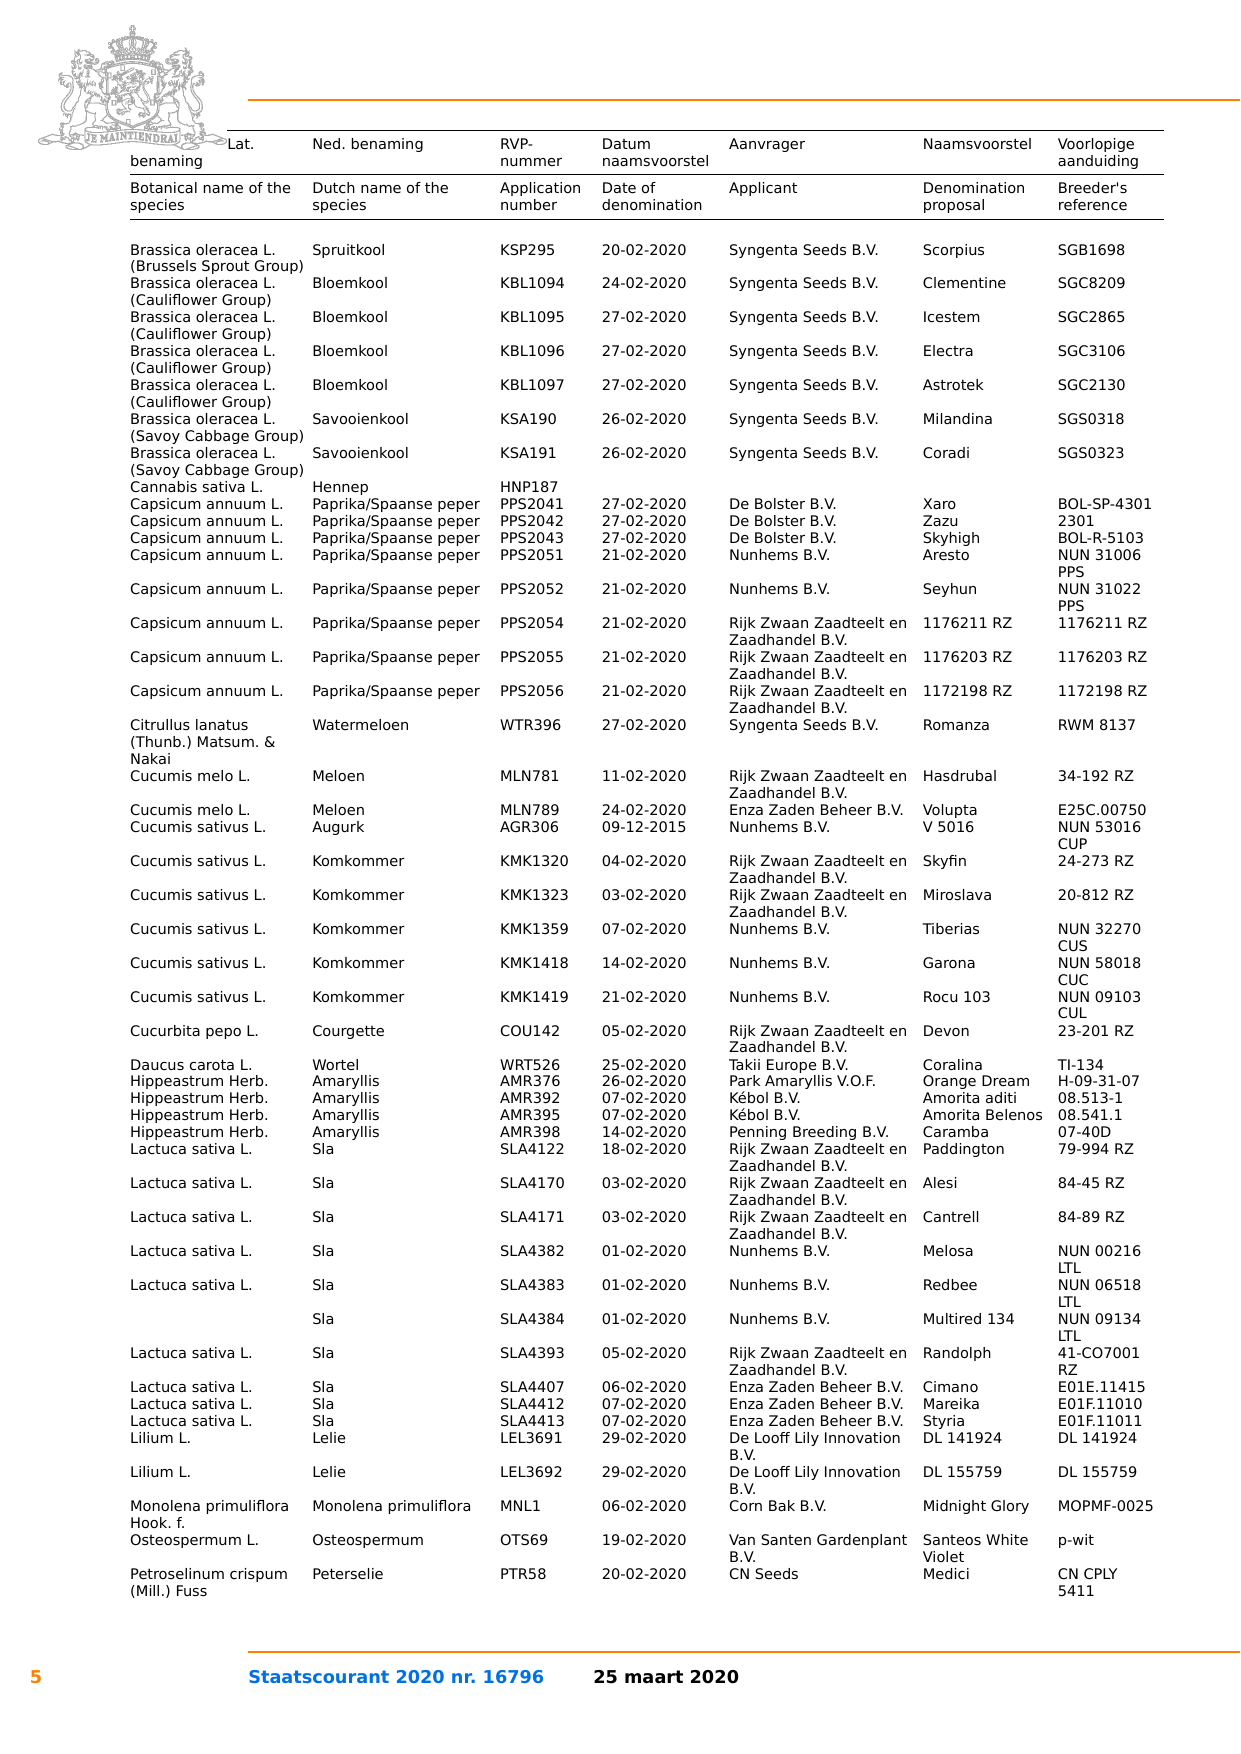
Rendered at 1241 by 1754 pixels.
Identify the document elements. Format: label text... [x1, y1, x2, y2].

table_cell Takii Europe B.V. [723, 1056, 917, 1073]
table_cell [494, 220, 596, 241]
table_cell SGC2130 [1052, 377, 1163, 411]
table_cell 21-02-2020 [596, 649, 723, 683]
table_cell Rijk Zwaan Zaadteelt en Zaadhandel B.V. [723, 649, 917, 683]
table_cell Monolena primuliflora Hook. f. [130, 1498, 306, 1532]
table_cell Amaryllis [306, 1107, 494, 1124]
table_cell Brassica oleracea L. (Cauliflower Group) [130, 309, 306, 343]
table_cell Corn Bak B.V. [723, 1498, 917, 1532]
table_cell 41-CO7001 RZ [1052, 1345, 1163, 1379]
table_cell 14-02-2020 [596, 955, 723, 988]
table_cell [596, 479, 723, 496]
table_cell Scorpius [917, 241, 1052, 275]
table_cell 07-02-2020 [596, 1396, 723, 1413]
table_cell 20-02-2020 [596, 241, 723, 275]
table_cell 26-02-2020 [596, 1073, 723, 1090]
table_cell 20-812 RZ [1052, 887, 1163, 921]
table_cell Bloemkool [306, 275, 494, 309]
table_cell AMR392 [494, 1090, 596, 1107]
table_cell Mareika [917, 1396, 1052, 1413]
table_cell SLA4413 [494, 1413, 596, 1430]
table_cell 27-02-2020 [596, 717, 723, 768]
table_cell Rijk Zwaan Zaadteelt en Zaadhandel B.V. [723, 887, 917, 921]
table_cell Rijk Zwaan Zaadteelt en Zaadhandel B.V. [723, 615, 917, 649]
table_cell DL 141924 [1052, 1430, 1163, 1464]
table_cell Paprika/Spaanse peper [306, 649, 494, 683]
table_cell BOL-R-5103 [1052, 530, 1163, 547]
table_cell 79-994 RZ [1052, 1141, 1163, 1175]
table_cell Rijk Zwaan Zaadteelt en Zaadhandel B.V. [723, 853, 917, 887]
table_cell 19-02-2020 [596, 1532, 723, 1566]
table_cell 07-02-2020 [596, 1107, 723, 1124]
table_cell Lactuca sativa L. [130, 1345, 306, 1379]
table_cell Nunhems B.V. [723, 1277, 917, 1311]
table_cell 04-02-2020 [596, 853, 723, 887]
table_cell Sla [306, 1141, 494, 1175]
table_cell 24-273 RZ [1052, 853, 1163, 887]
table_cell AGR306 [494, 819, 596, 853]
table_cell KSP295 [494, 241, 596, 275]
table_cell [1052, 220, 1163, 241]
table_cell LEL3691 [494, 1430, 596, 1464]
table_header Ned. benaming [306, 131, 494, 174]
table_cell Amaryllis [306, 1124, 494, 1141]
table_cell KMK1320 [494, 853, 596, 887]
table_cell DL 155759 [1052, 1464, 1163, 1498]
table_cell Lactuca sativa L. [130, 1277, 306, 1311]
table_cell Lactuca sativa L. [130, 1413, 306, 1430]
table_cell [306, 220, 494, 241]
table_cell NUN 00216 LTL [1052, 1243, 1163, 1277]
table_cell Sla [306, 1209, 494, 1243]
table_cell Xaro [917, 496, 1052, 513]
table_cell Syngenta Seeds B.V. [723, 717, 917, 768]
table_cell SLA4382 [494, 1243, 596, 1277]
table_cell Komkommer [306, 955, 494, 988]
table_cell Sla [306, 1243, 494, 1277]
table_cell SGC8209 [1052, 275, 1163, 309]
table_cell Botanical name of the species [130, 175, 306, 219]
table_cell 05-02-2020 [596, 1023, 723, 1056]
table_cell Capsicum annuum L. [130, 649, 306, 683]
picture [38, 25, 227, 150]
table_cell Syngenta Seeds B.V. [723, 343, 917, 377]
table_cell Sla [306, 1345, 494, 1379]
table_cell 26-02-2020 [596, 411, 723, 445]
table_cell KMK1323 [494, 887, 596, 921]
table_cell 08.541.1 [1052, 1107, 1163, 1124]
table_cell Sla [306, 1413, 494, 1430]
table_cell E01E.11415 [1052, 1379, 1163, 1396]
table_cell Wortel [306, 1056, 494, 1073]
table_cell 23-201 RZ [1052, 1023, 1163, 1056]
table_cell Bloemkool [306, 343, 494, 377]
table_cell 27-02-2020 [596, 513, 723, 530]
table_cell PPS2056 [494, 683, 596, 717]
table_cell 06-02-2020 [596, 1498, 723, 1532]
table_cell Capsicum annuum L. [130, 513, 306, 530]
table_cell Cimano [917, 1379, 1052, 1396]
table_cell Brassica oleracea L. (Savoy Cabbage Group) [130, 445, 306, 479]
table_cell Midnight Glory [917, 1498, 1052, 1532]
table_cell Bloemkool [306, 377, 494, 411]
table_cell Capsicum annuum L. [130, 615, 306, 649]
table_cell MLN789 [494, 802, 596, 819]
table_cell KBL1094 [494, 275, 596, 309]
table_cell [917, 479, 1052, 496]
table_cell Applicant [723, 175, 917, 219]
table_cell PPS2055 [494, 649, 596, 683]
table_cell 84-89 RZ [1052, 1209, 1163, 1243]
table_cell SLA4384 [494, 1311, 596, 1345]
table_header Lat. benaming [130, 131, 306, 174]
table_cell NUN 53016 CUP [1052, 819, 1163, 853]
table_cell 21-02-2020 [596, 547, 723, 581]
table_cell Syngenta Seeds B.V. [723, 445, 917, 479]
table_cell WRT526 [494, 1056, 596, 1073]
table_cell [723, 479, 917, 496]
table_cell Hippeastrum Herb. [130, 1107, 306, 1124]
table_cell Daucus carota L. [130, 1056, 306, 1073]
table_cell 1176203 RZ [1052, 649, 1163, 683]
table_cell PPS2043 [494, 530, 596, 547]
table_cell Clementine [917, 275, 1052, 309]
table_cell Cucumis sativus L. [130, 887, 306, 921]
table_header Voorlopige aanduiding [1052, 131, 1163, 174]
table_cell Tiberias [917, 921, 1052, 954]
table_cell Nunhems B.V. [723, 1311, 917, 1345]
table_cell Cucumis sativus L. [130, 989, 306, 1022]
table_cell PPS2052 [494, 581, 596, 615]
table_cell 21-02-2020 [596, 683, 723, 717]
table_cell AMR376 [494, 1073, 596, 1090]
table_cell [723, 220, 917, 241]
table_cell Sla [306, 1311, 494, 1345]
table_cell Savooienkool [306, 411, 494, 445]
table_cell Romanza [917, 717, 1052, 768]
table_cell Penning Breeding B.V. [723, 1124, 917, 1141]
table_cell Hennep [306, 479, 494, 496]
table_cell Enza Zaden Beheer B.V. [723, 802, 917, 819]
table_cell Seyhun [917, 581, 1052, 615]
table_cell Enza Zaden Beheer B.V. [723, 1379, 917, 1396]
table_cell SLA4407 [494, 1379, 596, 1396]
table_cell Dutch name of the species [306, 175, 494, 219]
table_cell 08.513-1 [1052, 1090, 1163, 1107]
table_cell Nunhems B.V. [723, 547, 917, 581]
table_cell Nunhems B.V. [723, 955, 917, 988]
table_cell Cucumis melo L. [130, 768, 306, 802]
table_cell Paprika/Spaanse peper [306, 530, 494, 547]
table_cell 24-02-2020 [596, 275, 723, 309]
table_cell LEL3692 [494, 1464, 596, 1498]
table_cell Devon [917, 1023, 1052, 1056]
table_cell Brassica oleracea L. (Cauliflower Group) [130, 343, 306, 377]
table_header Naamsvoorstel [917, 131, 1052, 174]
table_cell Hippeastrum Herb. [130, 1124, 306, 1141]
table_cell 01-02-2020 [596, 1277, 723, 1311]
table_cell RWM 8137 [1052, 717, 1163, 768]
table_cell Cucumis sativus L. [130, 853, 306, 887]
table_cell Sla [306, 1175, 494, 1209]
table_cell BOL-SP-4301 [1052, 496, 1163, 513]
table_cell [596, 220, 723, 241]
table_cell 07-02-2020 [596, 1413, 723, 1430]
table_cell Aresto [917, 547, 1052, 581]
table_cell SGC2865 [1052, 309, 1163, 343]
table_cell KMK1418 [494, 955, 596, 988]
table_cell CN Seeds [723, 1566, 917, 1600]
table_cell De Looff Lily Innovation B.V. [723, 1464, 917, 1498]
table_cell HNP187 [494, 479, 596, 496]
table_cell NUN 09103 CUL [1052, 989, 1163, 1022]
table_cell Peterselie [306, 1566, 494, 1600]
table_cell V 5016 [917, 819, 1052, 853]
table_cell 07-02-2020 [596, 921, 723, 954]
table_cell Brassica oleracea L. (Cauliflower Group) [130, 377, 306, 411]
table_cell DL 141924 [917, 1430, 1052, 1464]
table_cell Lelie [306, 1464, 494, 1498]
table_cell 1176211 RZ [1052, 615, 1163, 649]
table_cell Lactuca sativa L. [130, 1243, 306, 1277]
table_cell Redbee [917, 1277, 1052, 1311]
table_cell Cucumis sativus L. [130, 921, 306, 954]
table_cell 21-02-2020 [596, 581, 723, 615]
table_cell Styria [917, 1413, 1052, 1430]
table_cell Lelie [306, 1430, 494, 1464]
table_cell Cucumis sativus L. [130, 819, 306, 853]
table_cell Bloemkool [306, 309, 494, 343]
table_cell 1176211 RZ [917, 615, 1052, 649]
table_cell H-09-31-07 [1052, 1073, 1163, 1090]
table_cell Paprika/Spaanse peper [306, 547, 494, 581]
table_cell Amaryllis [306, 1073, 494, 1090]
table_cell Volupta [917, 802, 1052, 819]
table_cell Lactuca sativa L. [130, 1175, 306, 1209]
table_cell Cucumis sativus L. [130, 955, 306, 988]
table_cell Alesi [917, 1175, 1052, 1209]
table_cell 07-02-2020 [596, 1090, 723, 1107]
table_cell Medici [917, 1566, 1052, 1600]
table_cell 21-02-2020 [596, 615, 723, 649]
table_cell Application number [494, 175, 596, 219]
table_cell Komkommer [306, 853, 494, 887]
table_cell 01-02-2020 [596, 1243, 723, 1277]
table_cell Syngenta Seeds B.V. [723, 241, 917, 275]
table_cell Capsicum annuum L. [130, 496, 306, 513]
table_cell Rijk Zwaan Zaadteelt en Zaadhandel B.V. [723, 1023, 917, 1056]
table_cell Icestem [917, 309, 1052, 343]
table_cell Caramba [917, 1124, 1052, 1141]
table_cell E01F.11010 [1052, 1396, 1163, 1413]
table_cell Rijk Zwaan Zaadteelt en Zaadhandel B.V. [723, 1175, 917, 1209]
table_cell MOPMF-0025 [1052, 1498, 1163, 1532]
table_cell Rijk Zwaan Zaadteelt en Zaadhandel B.V. [723, 1345, 917, 1379]
table_cell Coralina [917, 1056, 1052, 1073]
table_cell De Looff Lily Innovation B.V. [723, 1430, 917, 1464]
table_cell E25C.00750 [1052, 802, 1163, 819]
table_cell Amorita aditi [917, 1090, 1052, 1107]
table_cell Capsicum annuum L. [130, 547, 306, 581]
table_cell Amaryllis [306, 1090, 494, 1107]
table_cell MNL1 [494, 1498, 596, 1532]
table_cell SLA4383 [494, 1277, 596, 1311]
table_cell Kébol B.V. [723, 1107, 917, 1124]
table_cell SLA4122 [494, 1141, 596, 1175]
table_cell p-wit [1052, 1532, 1163, 1566]
table_cell Santeos White Violet [917, 1532, 1052, 1566]
table_cell KBL1095 [494, 309, 596, 343]
table_cell Spruitkool [306, 241, 494, 275]
table_cell Breeder's reference [1052, 175, 1163, 219]
table_cell SGS0318 [1052, 411, 1163, 445]
table_cell Komkommer [306, 921, 494, 954]
table_cell Sla [306, 1379, 494, 1396]
table_cell 27-02-2020 [596, 343, 723, 377]
table_cell COU142 [494, 1023, 596, 1056]
table_cell KBL1096 [494, 343, 596, 377]
table_cell OTS69 [494, 1532, 596, 1566]
table_cell 07-40D [1052, 1124, 1163, 1141]
table_cell Lilium L. [130, 1430, 306, 1464]
table_cell Rijk Zwaan Zaadteelt en Zaadhandel B.V. [723, 1209, 917, 1243]
table_cell Sla [306, 1277, 494, 1311]
table_cell Capsicum annuum L. [130, 530, 306, 547]
table_cell Park Amaryllis V.O.F. [723, 1073, 917, 1090]
table_cell Nunhems B.V. [723, 921, 917, 954]
table_cell PPS2042 [494, 513, 596, 530]
table_cell Cannabis sativa L. [130, 479, 306, 496]
table_cell Brassica oleracea L. (Savoy Cabbage Group) [130, 411, 306, 445]
table_cell Capsicum annuum L. [130, 683, 306, 717]
table_cell Brassica oleracea L. (Cauliflower Group) [130, 275, 306, 309]
table_cell NUN 32270 CUS [1052, 921, 1163, 954]
table_cell WTR396 [494, 717, 596, 768]
table_cell NUN 31022 PPS [1052, 581, 1163, 615]
table_cell Monolena primuliflora [306, 1498, 494, 1532]
table_cell Cantrell [917, 1209, 1052, 1243]
table_cell 25-02-2020 [596, 1056, 723, 1073]
table_header Datum naamsvoorstel [596, 131, 723, 174]
table_cell Cucumis melo L. [130, 802, 306, 819]
table_cell Lactuca sativa L. [130, 1396, 306, 1413]
table_cell Meloen [306, 768, 494, 802]
table_cell Skyfin [917, 853, 1052, 887]
table_cell Watermeloen [306, 717, 494, 768]
table_cell Paprika/Spaanse peper [306, 513, 494, 530]
table_cell Denomination proposal [917, 175, 1052, 219]
table_cell Zazu [917, 513, 1052, 530]
table_cell SGS0323 [1052, 445, 1163, 479]
table_cell Rijk Zwaan Zaadteelt en Zaadhandel B.V. [723, 768, 917, 802]
table_cell 84-45 RZ [1052, 1175, 1163, 1209]
table_cell 09-12-2015 [596, 819, 723, 853]
table_cell SLA4170 [494, 1175, 596, 1209]
table_cell Syngenta Seeds B.V. [723, 309, 917, 343]
table_cell Savooienkool [306, 445, 494, 479]
table_cell NUN 58018 CUC [1052, 955, 1163, 988]
table_cell Komkommer [306, 989, 494, 1022]
table_cell Electra [917, 343, 1052, 377]
table_header RVP-nummer [494, 131, 596, 174]
table_cell 05-02-2020 [596, 1345, 723, 1379]
table_cell Lactuca sativa L. [130, 1379, 306, 1396]
table_cell 14-02-2020 [596, 1124, 723, 1141]
table_cell Paprika/Spaanse peper [306, 683, 494, 717]
table_cell 2301 [1052, 513, 1163, 530]
table_cell SLA4393 [494, 1345, 596, 1379]
table_cell [917, 220, 1052, 241]
table_cell Citrullus lanatus (Thunb.) Matsum. & Nakai [130, 717, 306, 768]
table_cell 11-02-2020 [596, 768, 723, 802]
table_cell Kébol B.V. [723, 1090, 917, 1107]
table_cell Miroslava [917, 887, 1052, 921]
table_cell 20-02-2020 [596, 1566, 723, 1600]
table_cell Milandina [917, 411, 1052, 445]
table_cell 1176203 RZ [917, 649, 1052, 683]
table_cell NUN 06518 LTL [1052, 1277, 1163, 1311]
table_cell KSA191 [494, 445, 596, 479]
table_cell SGC3106 [1052, 343, 1163, 377]
table_cell PTR58 [494, 1566, 596, 1600]
table_cell 29-02-2020 [596, 1430, 723, 1464]
table_cell MLN781 [494, 768, 596, 802]
table_cell Cucurbita pepo L. [130, 1023, 306, 1056]
table_cell Nunhems B.V. [723, 581, 917, 615]
table_cell 01-02-2020 [596, 1311, 723, 1345]
table_cell Brassica oleracea L. (Brussels Sprout Group) [130, 241, 306, 275]
table_cell Orange Dream [917, 1073, 1052, 1090]
table_cell KBL1097 [494, 377, 596, 411]
table_cell Capsicum annuum L. [130, 581, 306, 615]
table_cell Osteospermum L. [130, 1532, 306, 1566]
table_cell De Bolster B.V. [723, 530, 917, 547]
table_cell KMK1359 [494, 921, 596, 954]
table_cell Paprika/Spaanse peper [306, 496, 494, 513]
table_cell 27-02-2020 [596, 309, 723, 343]
table_cell Hippeastrum Herb. [130, 1073, 306, 1090]
table_cell Rijk Zwaan Zaadteelt en Zaadhandel B.V. [723, 683, 917, 717]
table_cell 1172198 RZ [1052, 683, 1163, 717]
table_cell Osteospermum [306, 1532, 494, 1566]
table_cell Nunhems B.V. [723, 989, 917, 1022]
table_cell Astrotek [917, 377, 1052, 411]
table_cell Rocu 103 [917, 989, 1052, 1022]
table_cell Skyhigh [917, 530, 1052, 547]
table_cell [1052, 479, 1163, 496]
table_cell De Bolster B.V. [723, 513, 917, 530]
table_cell Sla [306, 1396, 494, 1413]
table_cell 18-02-2020 [596, 1141, 723, 1175]
table_cell Hippeastrum Herb. [130, 1090, 306, 1107]
table_cell Amorita Belenos [917, 1107, 1052, 1124]
table_cell 21-02-2020 [596, 989, 723, 1022]
table_cell Date of denomination [596, 175, 723, 219]
table_cell Paprika/Spaanse peper [306, 581, 494, 615]
table_cell Courgette [306, 1023, 494, 1056]
table_cell Multired 134 [917, 1311, 1052, 1345]
table_cell Paprika/Spaanse peper [306, 615, 494, 649]
table_cell Melosa [917, 1243, 1052, 1277]
table_cell Syngenta Seeds B.V. [723, 411, 917, 445]
table_cell 27-02-2020 [596, 496, 723, 513]
table_cell 26-02-2020 [596, 445, 723, 479]
table_cell DL 155759 [917, 1464, 1052, 1498]
table_cell TI-134 [1052, 1056, 1163, 1073]
table_cell 24-02-2020 [596, 802, 723, 819]
table_cell 03-02-2020 [596, 1175, 723, 1209]
table_cell [130, 220, 306, 241]
table_cell Paddington [917, 1141, 1052, 1175]
table_cell PPS2054 [494, 615, 596, 649]
table_cell PPS2051 [494, 547, 596, 581]
table_header Aanvrager [723, 131, 917, 174]
table_cell Van Santen Gardenplant B.V. [723, 1532, 917, 1566]
table_cell Lactuca sativa L. [130, 1141, 306, 1175]
table_cell AMR395 [494, 1107, 596, 1124]
table_cell Komkommer [306, 887, 494, 921]
table_cell 03-02-2020 [596, 1209, 723, 1243]
table_cell 27-02-2020 [596, 377, 723, 411]
table_cell Randolph [917, 1345, 1052, 1379]
table_cell AMR398 [494, 1124, 596, 1141]
table_cell Lactuca sativa L. [130, 1209, 306, 1243]
table_cell NUN 09134 LTL [1052, 1311, 1163, 1345]
table_cell NUN 31006 PPS [1052, 547, 1163, 581]
table_cell Syngenta Seeds B.V. [723, 275, 917, 309]
table_cell 27-02-2020 [596, 530, 723, 547]
table_cell Petroselinum crispum (Mill.) Fuss [130, 1566, 306, 1600]
table_cell 03-02-2020 [596, 887, 723, 921]
table_cell [130, 1311, 306, 1345]
table_cell SLA4171 [494, 1209, 596, 1243]
table_cell 06-02-2020 [596, 1379, 723, 1396]
table_cell SLA4412 [494, 1396, 596, 1413]
table_cell E01F.11011 [1052, 1413, 1163, 1430]
table_cell Syngenta Seeds B.V. [723, 377, 917, 411]
table_cell Rijk Zwaan Zaadteelt en Zaadhandel B.V. [723, 1141, 917, 1175]
table_cell Hasdrubal [917, 768, 1052, 802]
table_cell Nunhems B.V. [723, 1243, 917, 1277]
table_cell Augurk [306, 819, 494, 853]
table_cell Enza Zaden Beheer B.V. [723, 1413, 917, 1430]
table_cell 1172198 RZ [917, 683, 1052, 717]
table_cell SGB1698 [1052, 241, 1163, 275]
table_cell CN CPLY 5411 [1052, 1566, 1163, 1600]
table_cell Lilium L. [130, 1464, 306, 1498]
table_cell KMK1419 [494, 989, 596, 1022]
table_cell De Bolster B.V. [723, 496, 917, 513]
table_cell Garona [917, 955, 1052, 988]
table_cell Nunhems B.V. [723, 819, 917, 853]
table_cell 34-192 RZ [1052, 768, 1163, 802]
table_cell Coradi [917, 445, 1052, 479]
table_cell PPS2041 [494, 496, 596, 513]
table_cell 29-02-2020 [596, 1464, 723, 1498]
table_cell Enza Zaden Beheer B.V. [723, 1396, 917, 1413]
table_cell Meloen [306, 802, 494, 819]
table_cell KSA190 [494, 411, 596, 445]
